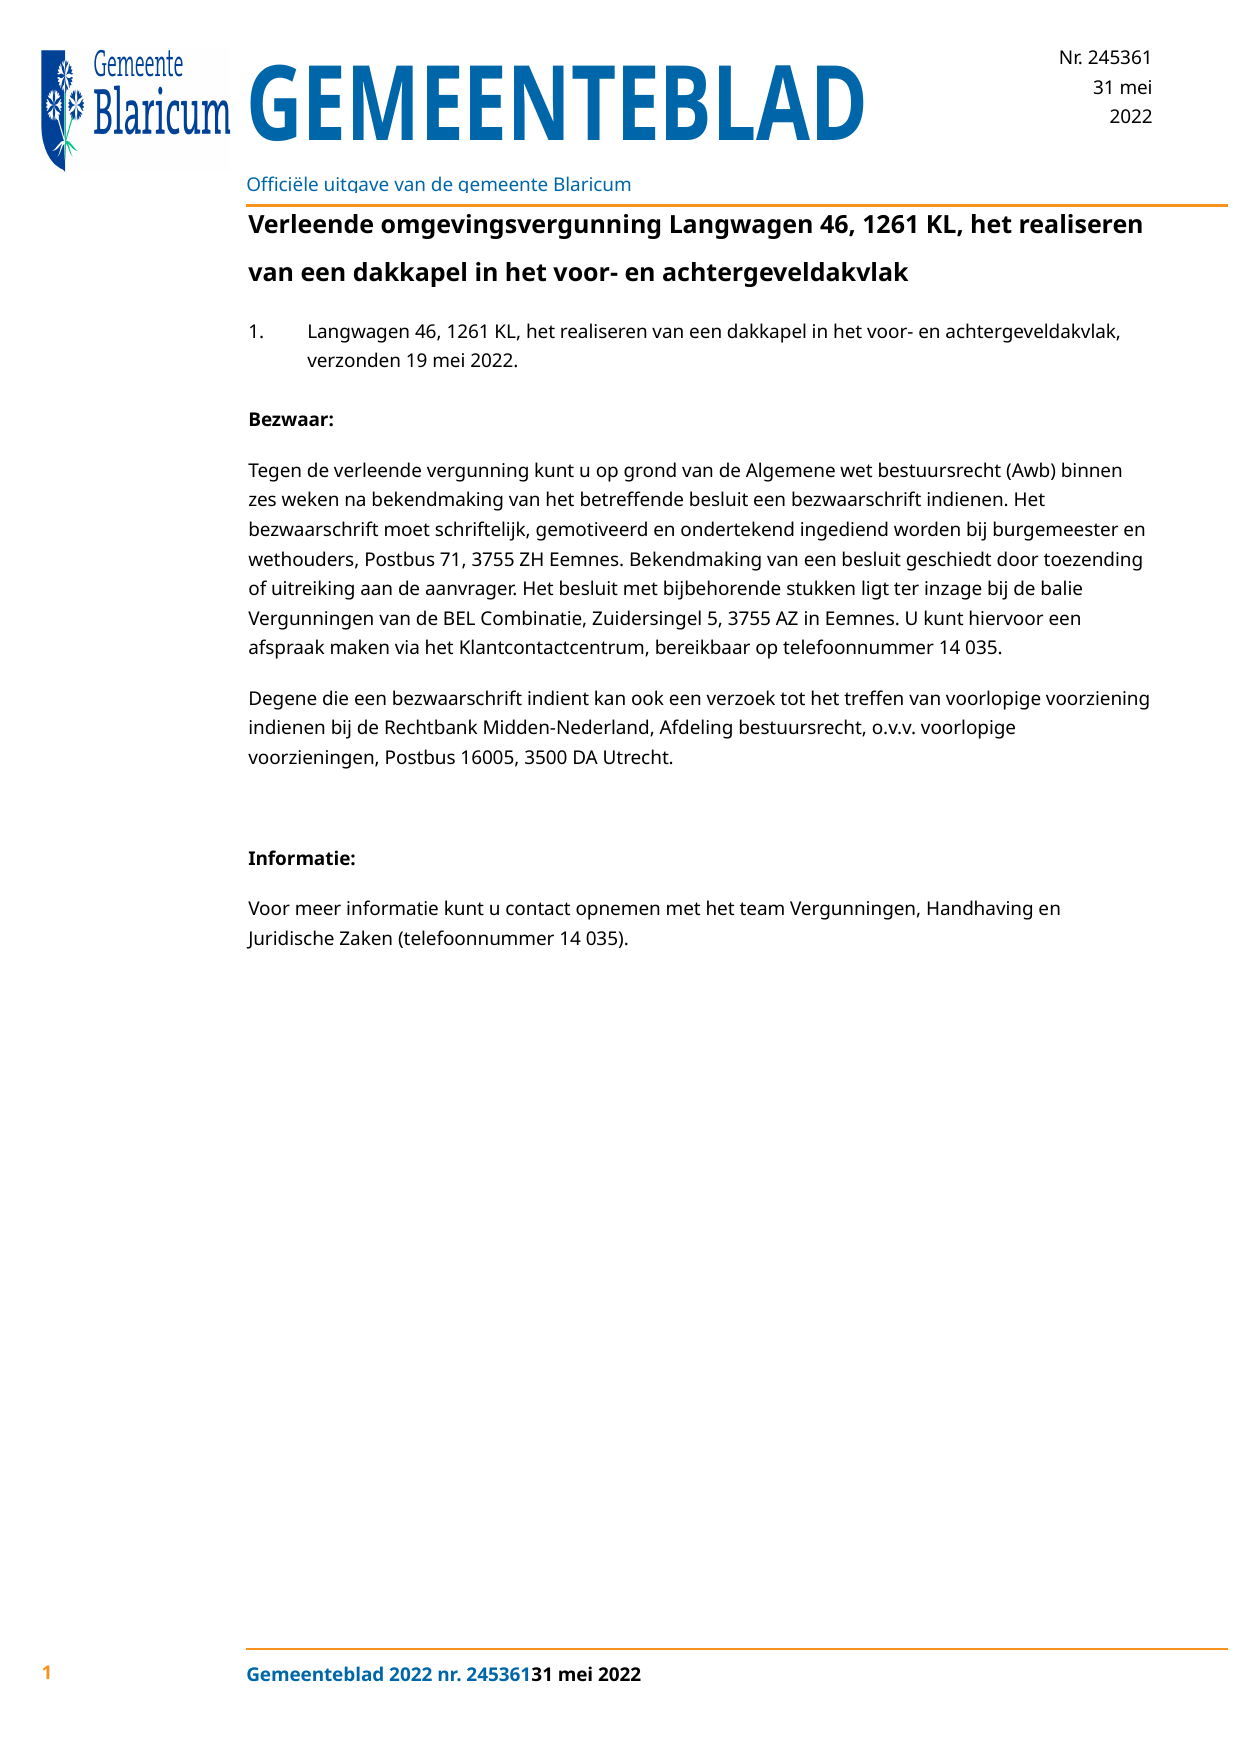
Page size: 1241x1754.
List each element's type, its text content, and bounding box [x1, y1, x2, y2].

picture [41, 47, 231, 172]
text Degene die een bezwaarschrift indient kan ook een verzoek tot het treffen van voorlopige voorziening indienen bij de Rechtbank Midden-Nederland, Afdeling bestuursrecht, o.v.v. voorlopige voorzieningen, Postbus 16005, 3500 DA Utrecht. [248, 685, 1152, 770]
text Verleende omgevingsvergunning Langwagen 46, 1261 KL, het realiseren van een dakkapel in het voor- en achtergeveldakvlak [248, 207, 1152, 288]
text Voor meer informatie kunt u contact opnemen met het team Vergunningen, Handhaving en Juridische Zaken (telefoonnummer 14 035). [248, 895, 1152, 951]
text Bezwaar: [248, 407, 1152, 432]
text Tegen de verleende vergunning kunt u op grond van de Algemene wet bestuursrecht (Awb) binnen zes weken na bekendmaking van het betreffende besluit een bezwaarschrift indienen. Het bezwaarschrift moet schriftelijk, gemotiveerd en ondertekend ingediend worden bij burgemeester en wethouders, Postbus 71, 3755 ZH Eemnes. Bekendmaking van een besluit geschiedt door toezending of uitreiking aan de aanvrager. Het besluit met bijbehorende stukken ligt ter inzage bij de balie Vergunningen van de BEL Combinatie, Zuidersingel 5, 3755 AZ in Eemnes. U kunt hiervoor een afspraak maken via het Klantcontactcentrum, bereikbaar op telefoonnummer 14 035. [248, 457, 1152, 660]
text Informatie: [248, 845, 1152, 871]
list Langwagen 46, 1261 KL, het realiseren van een dakkapel in het voor- en achtergeveldakvlak, verzonden 19 mei 2022. [248, 318, 1152, 373]
